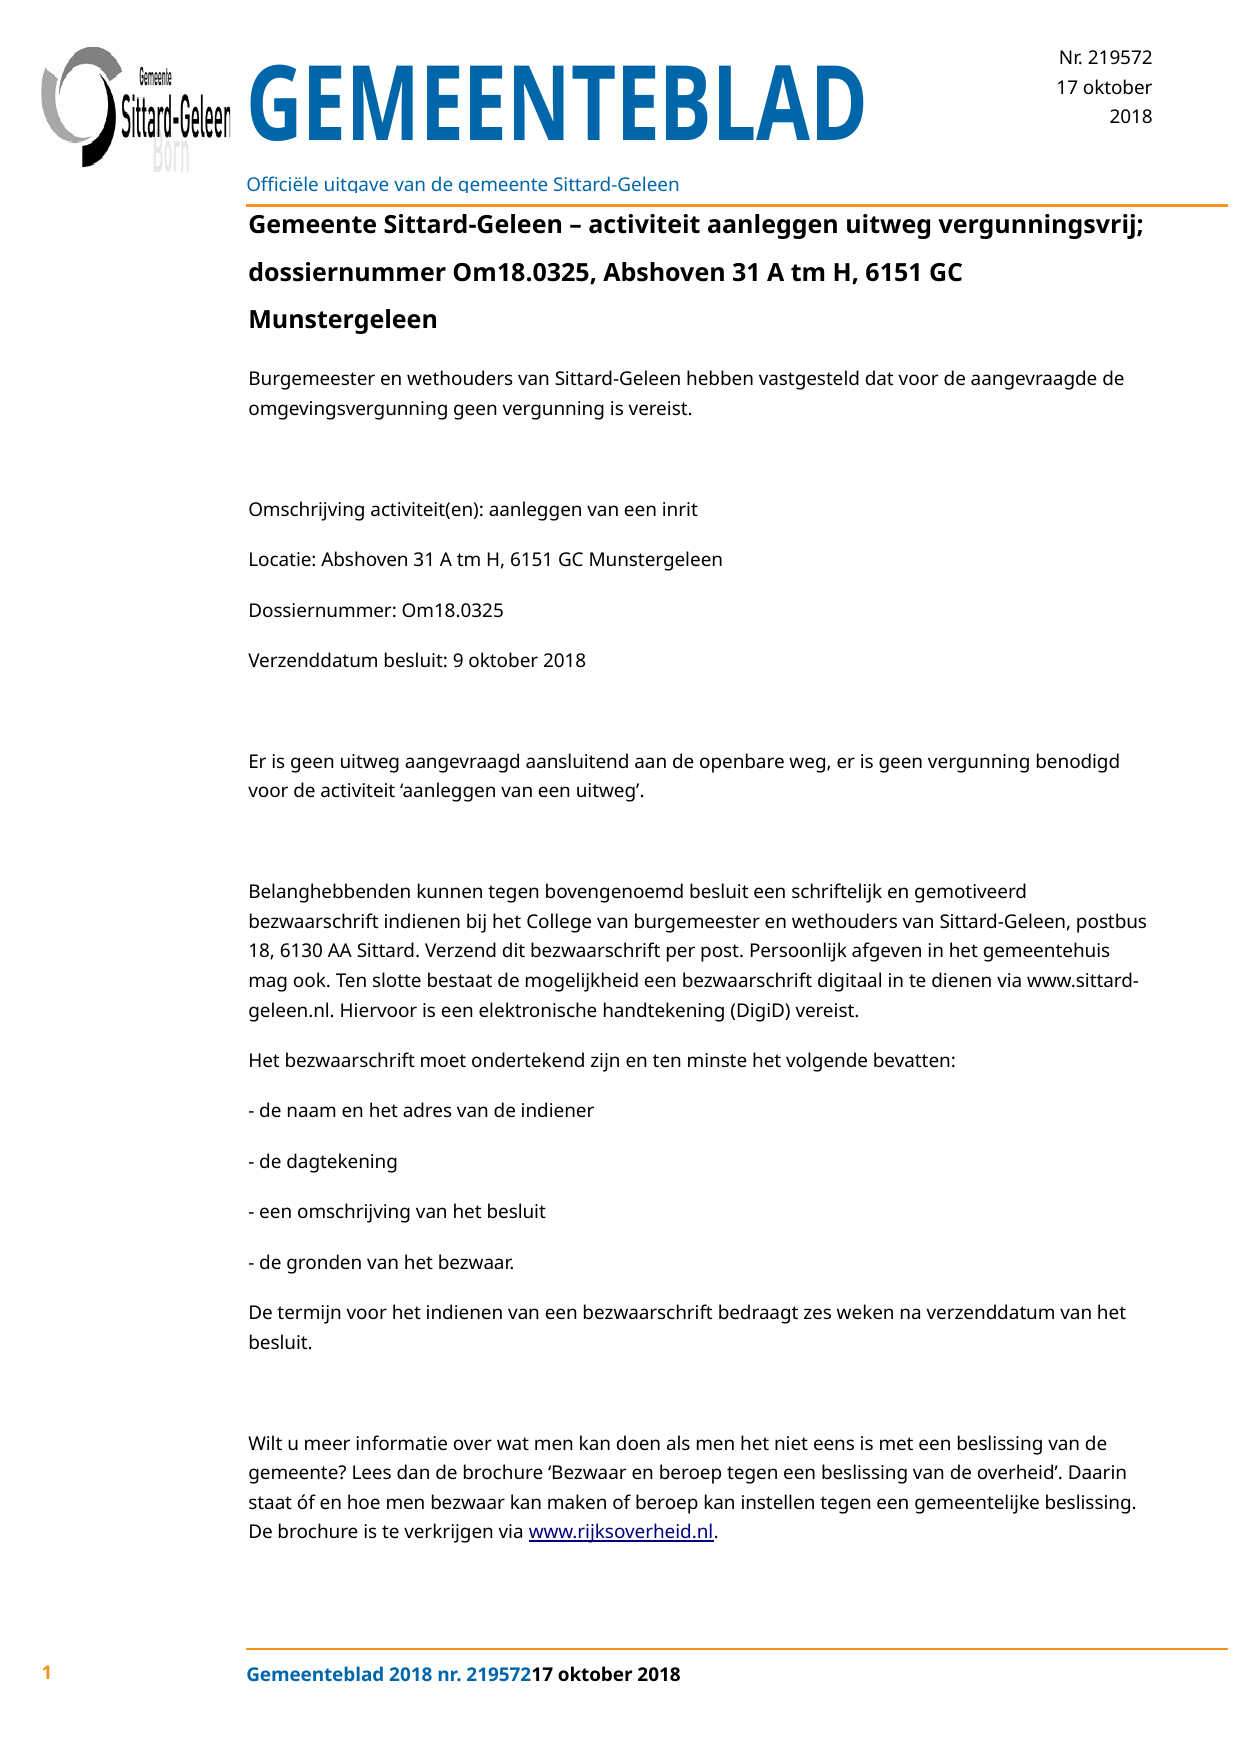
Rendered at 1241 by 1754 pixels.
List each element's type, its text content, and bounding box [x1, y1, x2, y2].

text Het bezwaarschrift moet ondertekend zijn en ten minste het volgende bevatten: [248, 1047, 1152, 1073]
text Dossiernummer: Om18.0325 [248, 597, 1152, 622]
picture [41, 47, 231, 172]
text Omschrijving activiteit(en): aanleggen van een inrit [248, 496, 1152, 522]
text - een omschrijving van het besluit [248, 1198, 1152, 1224]
text - de naam en het adres van de indiener [248, 1098, 1152, 1123]
text Gemeente Sittard-Geleen – activiteit aanleggen uitweg vergunningsvrij; dossiernummer Om18.0325, Abshoven 31 A tm H, 6151 GC Munstergeleen [248, 207, 1152, 336]
text De termijn voor het indienen van een bezwaarschrift bedraagt zes weken na verzenddatum van het besluit. [248, 1299, 1152, 1354]
text - de dagtekening [248, 1148, 1152, 1174]
text Belanghebbenden kunnen tegen bovengenoemd besluit een schriftelijk en gemotiveerd bezwaarschrift indienen bij het College van burgemeester en wethouders van Sittard-Geleen, postbus 18, 6130 AA Sittard. Verzend dit bezwaarschrift per post. Persoonlijk afgeven in het gemeentehuis mag ook. Ten slotte bestaat de mogelijkheid een bezwaarschrift digitaal in te dienen via www.sittard-geleen.nl. Hiervoor is een elektronische handtekening (DigiD) vereist. [248, 878, 1152, 1022]
text Wilt u meer informatie over wat men kan doen als men het niet eens is met een beslissing van de gemeente? Lees dan de brochure ‘Bezwaar en beroep tegen een beslissing van de overheid’. Daarin staat óf en hoe men bezwaar kan maken of beroep kan instellen tegen een gemeentelijke beslissing. De brochure is te verkrijgen via www.rijksoverheid.nl. [248, 1430, 1152, 1544]
text Locatie: Abshoven 31 A tm H, 6151 GC Munstergeleen [248, 546, 1152, 572]
text Burgemeester en wethouders van Sittard-Geleen hebben vastgesteld dat voor de aangevraagde de omgevingsvergunning geen vergunning is vereist. [248, 366, 1152, 421]
text Er is geen uitweg aangevraagd aansluitend aan de openbare weg, er is geen vergunning benodigd voor de activiteit ‘aanleggen van een uitweg’. [248, 748, 1152, 803]
text - de gronden van het bezwaar. [248, 1249, 1152, 1274]
text Verzenddatum besluit: 9 oktober 2018 [248, 647, 1152, 673]
